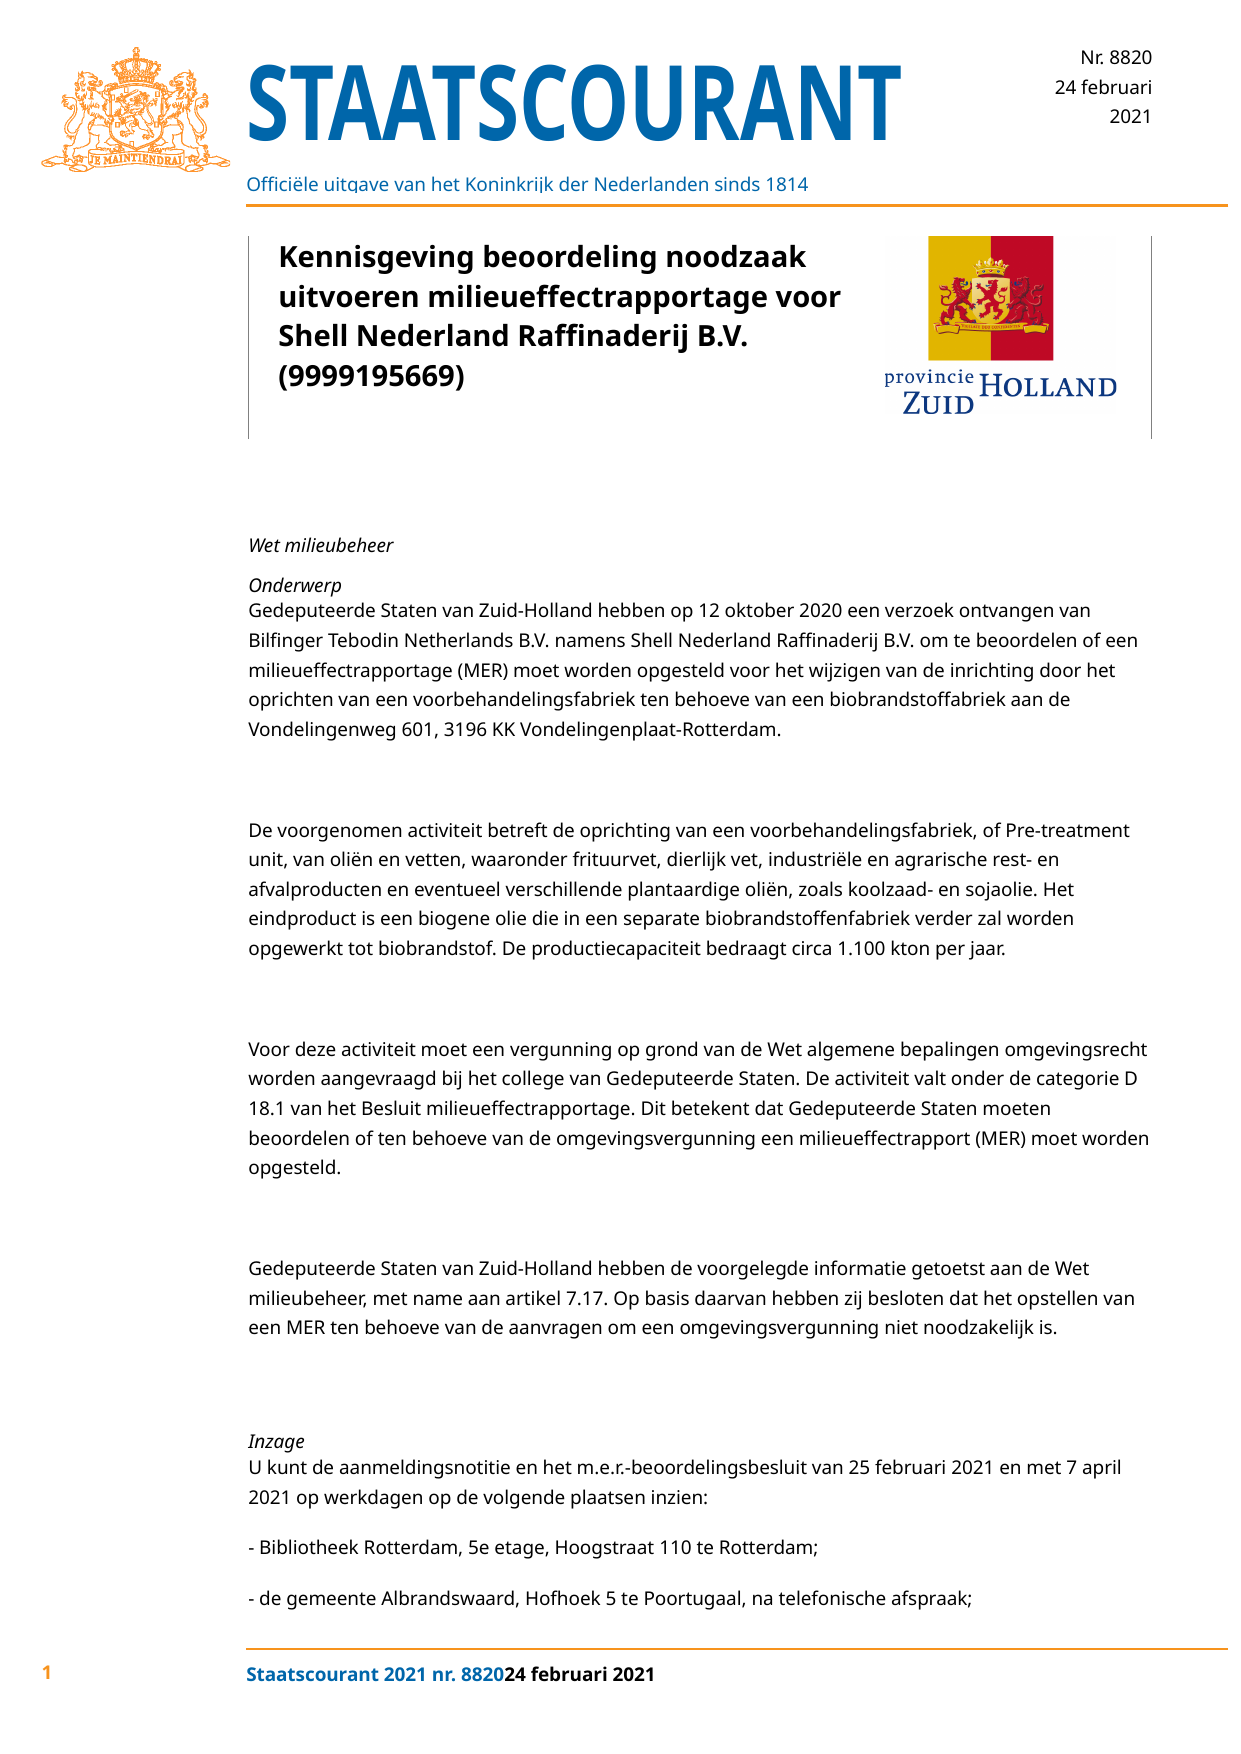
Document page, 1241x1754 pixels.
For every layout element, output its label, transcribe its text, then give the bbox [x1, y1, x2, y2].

text U kunt de aanmeldingsnotitie en het m.e.r.-beoordelingsbesluit van 25 februari 2021 en met 7 april 2021 op werkdagen op de volgende plaatsen inzien: [248, 1454, 1152, 1510]
text - de gemeente Albrandswaard, Hofhoek 5 te Poortugaal, na telefonische afspraak; [248, 1585, 1152, 1611]
text Onderwerp [248, 572, 1152, 598]
table_header Kennisgeving beoordeling noodzaak uitvoeren milieueffectrapportage voor Shell Nederland Raffinaderij B.V. (9999195669) [249, 236, 850, 439]
picture [41, 47, 231, 172]
picture [885, 236, 1117, 414]
text Wet milieubeheer [248, 533, 1152, 558]
table_header [850, 236, 885, 413]
text Gedeputeerde Staten van Zuid-Holland hebben de voorgelegde informatie getoetst aan de Wet milieubeheer, met name aan artikel 7.17. Op basis daarvan hebben zij besloten dat het opstellen van een MER ten behoeve van de aanvragen om een omgevingsvergunning niet noodzakelijk is. [248, 1255, 1152, 1340]
text Inzage [248, 1429, 1152, 1454]
text Gedeputeerde Staten van Zuid-Holland hebben op 12 oktober 2020 een verzoek ontvangen van Bilfinger Tebodin Netherlands B.V. namens Shell Nederland Raffinaderij B.V. om te beoordelen of een milieueffectrapportage (MER) moet worden opgesteld voor het wijzigen van de inrichting door het oprichten van een voorbehandelingsfabriek ten behoeve van een biobrandstoffabriek aan de Vondelingenweg 601, 3196 KK Vondelingenplaat-Rotterdam. [248, 598, 1152, 742]
table_header [850, 414, 1151, 439]
text De voorgenomen activiteit betreft de oprichting van een voorbehandelingsfabriek, of Pre-treatment unit, van oliën en vetten, waaronder frituurvet, dierlijk vet, industriële en agrarische rest- en afvalproducten en eventueel verschillende plantaardige oliën, zoals koolzaad- en sojaolie. Het eindproduct is een biogene olie die in een separate biobrandstoffenfabriek verder zal worden opgewerkt tot biobrandstof. De productiecapaciteit bedraagt circa 1.100 kton per jaar. [248, 817, 1152, 961]
table_header [1117, 236, 1151, 413]
text - Bibliotheek Rotterdam, 5e etage, Hoogstraat 110 te Rotterdam; [248, 1534, 1152, 1560]
text Voor deze activiteit moet een vergunning op grond van de Wet algemene bepalingen omgevingsrecht worden aangevraagd bij het college van Gedeputeerde Staten. De activiteit valt onder de categorie D 18.1 van het Besluit milieueffectrapportage. Dit betekent dat Gedeputeerde Staten moeten beoordelen of ten behoeve van de omgevingsvergunning een milieueffectrapport (MER) moet worden opgesteld. [248, 1036, 1152, 1180]
